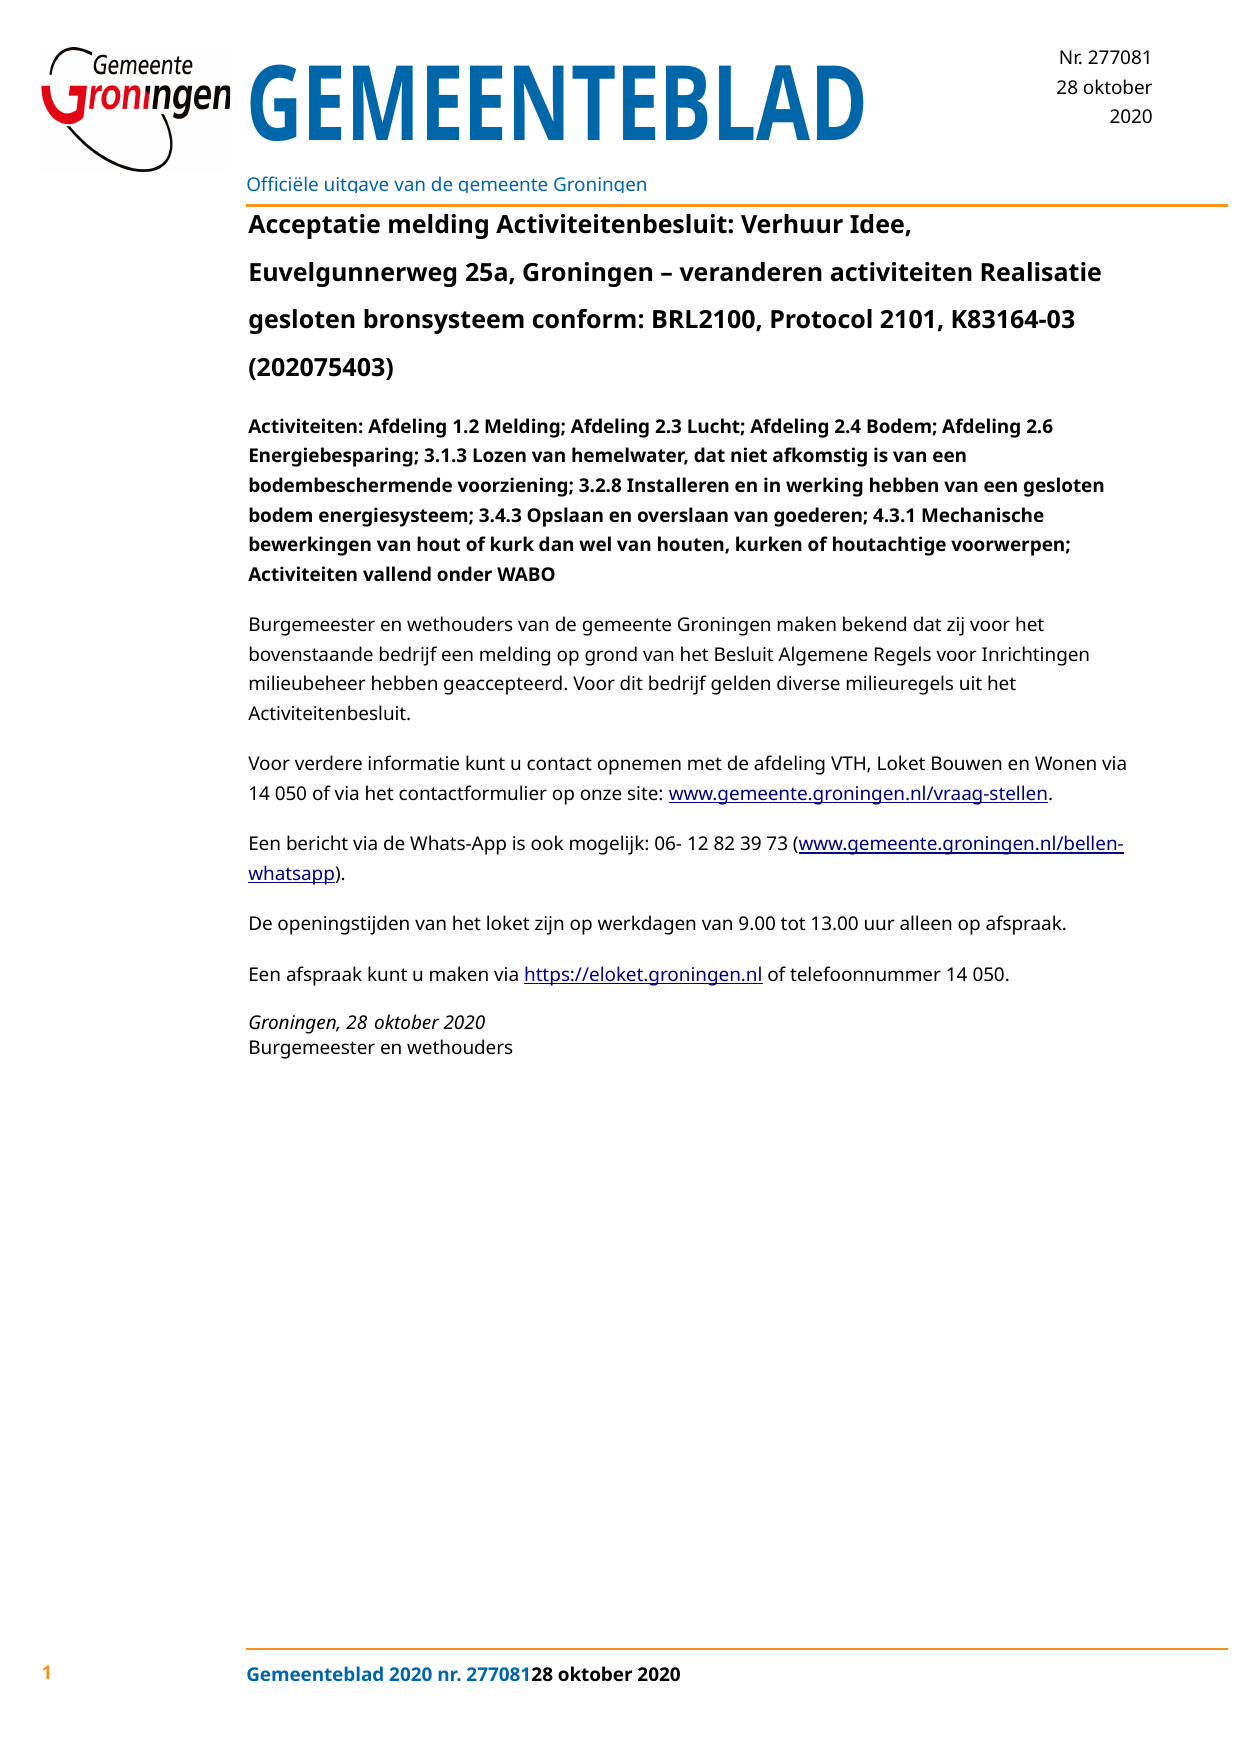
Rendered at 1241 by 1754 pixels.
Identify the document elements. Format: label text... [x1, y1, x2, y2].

text Activiteiten: Afdeling 1.2 Melding; Afdeling 2.3 Lucht; Afdeling 2.4 Bodem; Afdeling 2.6 Energiebesparing; 3.1.3 Lozen van hemelwater, dat niet afkomstig is van een bodembeschermende voorziening; 3.2.8 Installeren en in werking hebben van een gesloten bodem energiesysteem; 3.4.3 Opslaan en overslaan van goederen; 4.3.1 Mechanische bewerkingen van hout of kurk dan wel van houten, kurken of houtachtige voorwerpen; Activiteiten vallend onder WABO [248, 413, 1152, 587]
text Groningen, 28 oktober 2020 [248, 1009, 1152, 1034]
text Een bericht via de Whats-App is ook mogelijk: 06- 12 82 39 73 (www.gemeente.groningen.nl/bellen-whatsapp). [248, 831, 1152, 886]
picture [41, 47, 231, 172]
text Burgemeester en wethouders van de gemeente Groningen maken bekend dat zij voor het bovenstaande bedrijf een melding op grond van het Besluit Algemene Regels voor Inrichtingen milieubeheer hebben geaccepteerd. Voor dit bedrijf gelden diverse milieuregels uit het Activiteitenbesluit. [248, 611, 1152, 726]
text Acceptatie melding Activiteitenbesluit: Verhuur Idee, Euvelgunnerweg 25a, Groningen – veranderen activiteiten Realisatie gesloten bronsysteem conform: BRL2100, Protocol 2101, K83164-03 (202075403) [248, 207, 1152, 384]
text Een afspraak kunt u maken via https://eloket.groningen.nl of telefoonnummer 14 050. [248, 961, 1152, 987]
text De openingstijden van het loket zijn op werkdagen van 9.00 tot 13.00 uur alleen op afspraak. [248, 911, 1152, 936]
text Burgemeester en wethouders [248, 1034, 1152, 1060]
text Voor verdere informatie kunt u contact opnemen met de afdeling VTH, Loket Bouwen en Wonen via 14 050 of via het contactformulier op onze site: www.gemeente.groningen.nl/vraag-stellen. [248, 751, 1152, 806]
